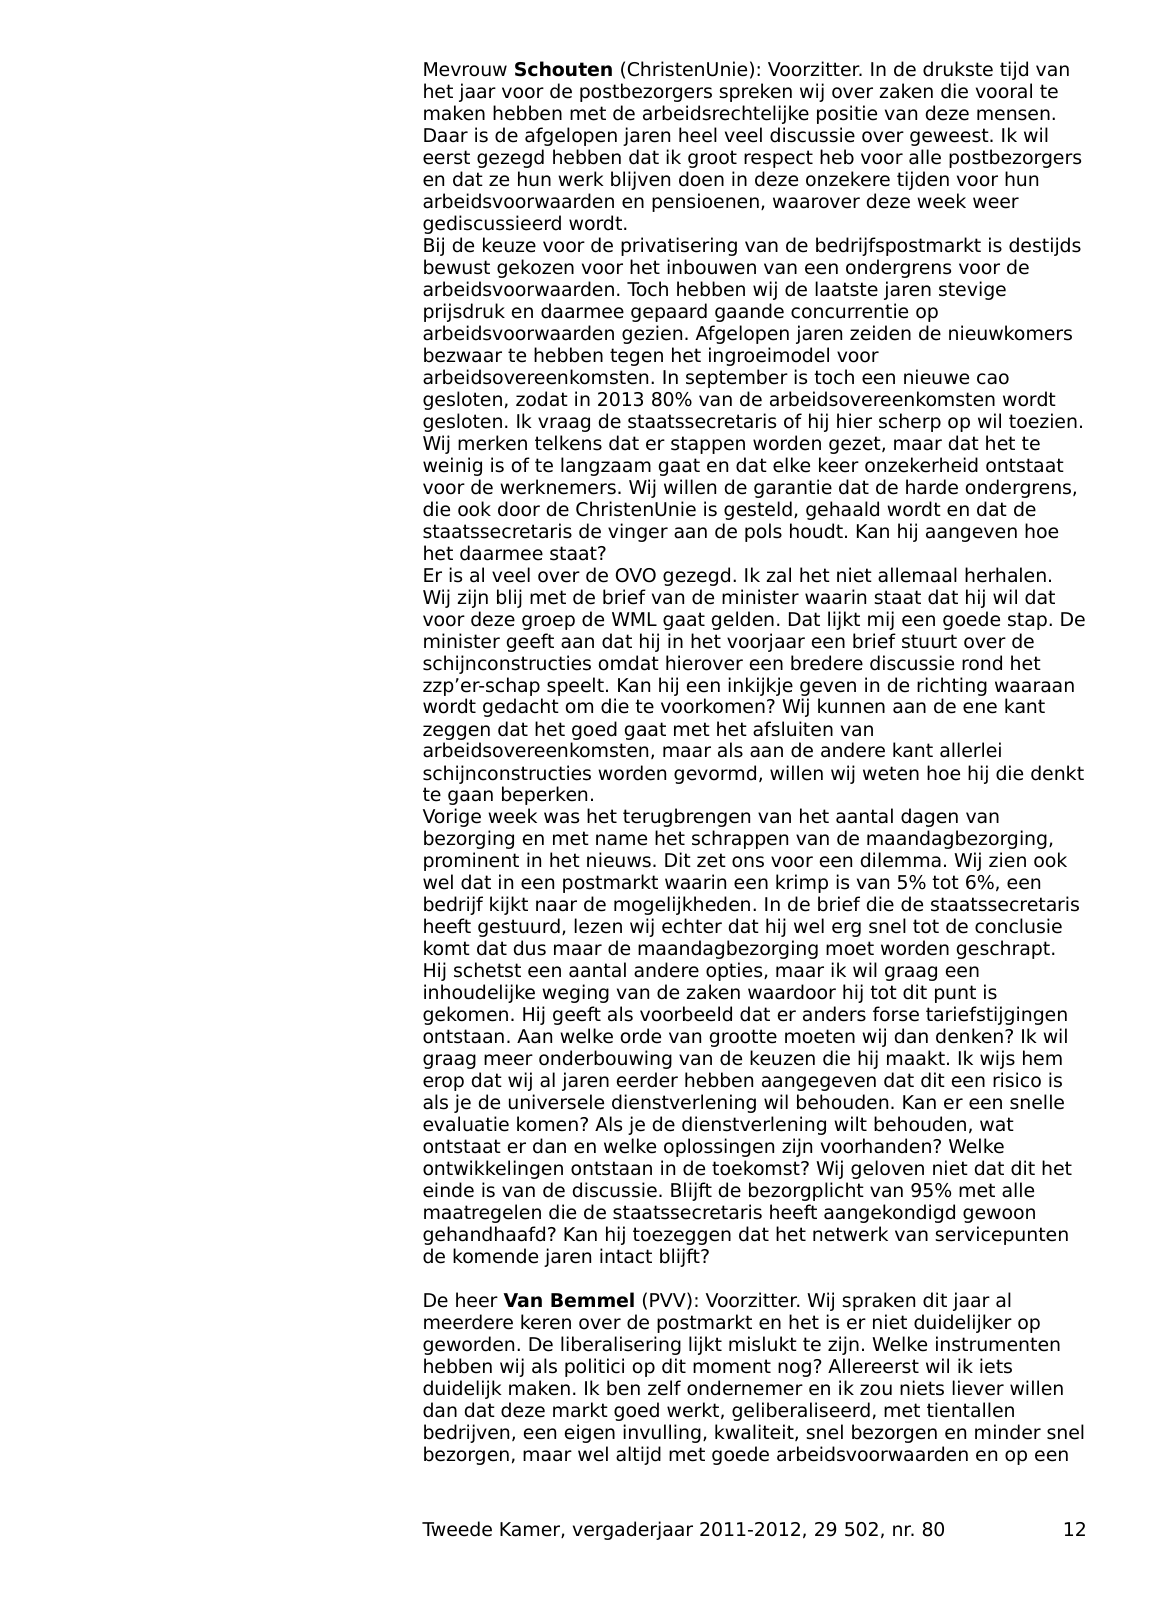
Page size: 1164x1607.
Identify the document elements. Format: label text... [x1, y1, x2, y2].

text De heer Van Bemmel (PVV): Voorzitter. Wij spraken dit jaar al meerdere keren over de postmarkt en het is er niet duidelijker op geworden. De liberalisering lijkt mislukt te zijn. Welke instrumenten hebben wij als politici op dit moment nog? Allereerst wil ik iets duidelijk maken. Ik ben zelf ondernemer en ik zou niets liever willen dan dat deze markt goed werkt, geliberaliseerd, met tientallen bedrijven, een eigen invulling, kwaliteit, snel bezorgen en minder snel bezorgen, maar wel altijd met goede arbeidsvoorwaarden en op een [422, 1290, 1087, 1466]
text Mevrouw Schouten (ChristenUnie): Voorzitter. In de drukste tijd van het jaar voor de postbezorgers spreken wij over zaken die vooral te maken hebben met de arbeidsrechtelijke positie van deze mensen. Daar is de afgelopen jaren heel veel discussie over geweest. Ik wil eerst gezegd hebben dat ik groot respect heb voor alle postbezorgers en dat ze hun werk blijven doen in deze onzekere tijden voor hun arbeidsvoorwaarden en pensioenen, waarover deze week weer gediscussieerd wordt. [422, 59, 1087, 235]
text Bij de keuze voor de privatisering van de bedrijfspostmarkt is destijds bewust gekozen voor het inbouwen van een ondergrens voor de arbeidsvoorwaarden. Toch hebben wij de laatste jaren stevige prijsdruk en daarmee gepaard gaande concurrentie op arbeidsvoorwaarden gezien. Afgelopen jaren zeiden de nieuwkomers bezwaar te hebben tegen het ingroeimodel voor arbeidsovereenkomsten. In september is toch een nieuwe cao gesloten, zodat in 2013 80% van de arbeidsovereenkomsten wordt gesloten. Ik vraag de staatssecretaris of hij hier scherp op wil toezien. Wij merken telkens dat er stappen worden gezet, maar dat het te weinig is of te langzaam gaat en dat elke keer onzekerheid ontstaat voor de werknemers. Wij willen de garantie dat de harde ondergrens, die ook door de ChristenUnie is gesteld, gehaald wordt en dat de staatssecretaris de vinger aan de pols houdt. Kan hij aangeven hoe het daarmee staat? [422, 235, 1087, 564]
text Vorige week was het terugbrengen van het aantal dagen van bezorging en met name het schrappen van de maandagbezorging, prominent in het nieuws. Dit zet ons voor een dilemma. Wij zien ook wel dat in een postmarkt waarin een krimp is van 5% tot 6%, een bedrijf kijkt naar de mogelijkheden. In de brief die de staatssecretaris heeft gestuurd, lezen wij echter dat hij wel erg snel tot de conclusie komt dat dus maar de maandagbezorging moet worden geschrapt. Hij schetst een aantal andere opties, maar ik wil graag een inhoudelijke weging van de zaken waardoor hij tot dit punt is gekomen. Hij geeft als voorbeeld dat er anders forse tariefstijgingen ontstaan. Aan welke orde van grootte moeten wij dan denken? Ik wil graag meer onderbouwing van de keuzen die hij maakt. Ik wijs hem erop dat wij al jaren eerder hebben aangegeven dat dit een risico is als je de universele dienstverlening wil behouden. Kan er een snelle evaluatie komen? Als je de dienstverlening wilt behouden, wat ontstaat er dan en welke oplossingen zijn voorhanden? Welke ontwikkelingen ontstaan in de toekomst? Wij geloven niet dat dit het einde is van de discussie. Blijft de bezorgplicht van 95% met alle maatregelen die de staatssecretaris heeft aangekondigd gewoon gehandhaafd? Kan hij toezeggen dat het netwerk van servicepunten de komende jaren intact blijft? [422, 806, 1087, 1268]
text Er is al veel over de OVO gezegd. Ik zal het niet allemaal herhalen. Wij zijn blij met de brief van de minister waarin staat dat hij wil dat voor deze groep de WML gaat gelden. Dat lijkt mij een goede stap. De minister geeft aan dat hij in het voorjaar een brief stuurt over de schijnconstructies omdat hierover een bredere discussie rond het zzp’er-schap speelt. Kan hij een inkijkje geven in de richting waaraan wordt gedacht om die te voorkomen? Wij kunnen aan de ene kant zeggen dat het goed gaat met het afsluiten van arbeidsovereenkomsten, maar als aan de andere kant allerlei schijnconstructies worden gevormd, willen wij weten hoe hij die denkt te gaan beperken. [422, 564, 1087, 806]
